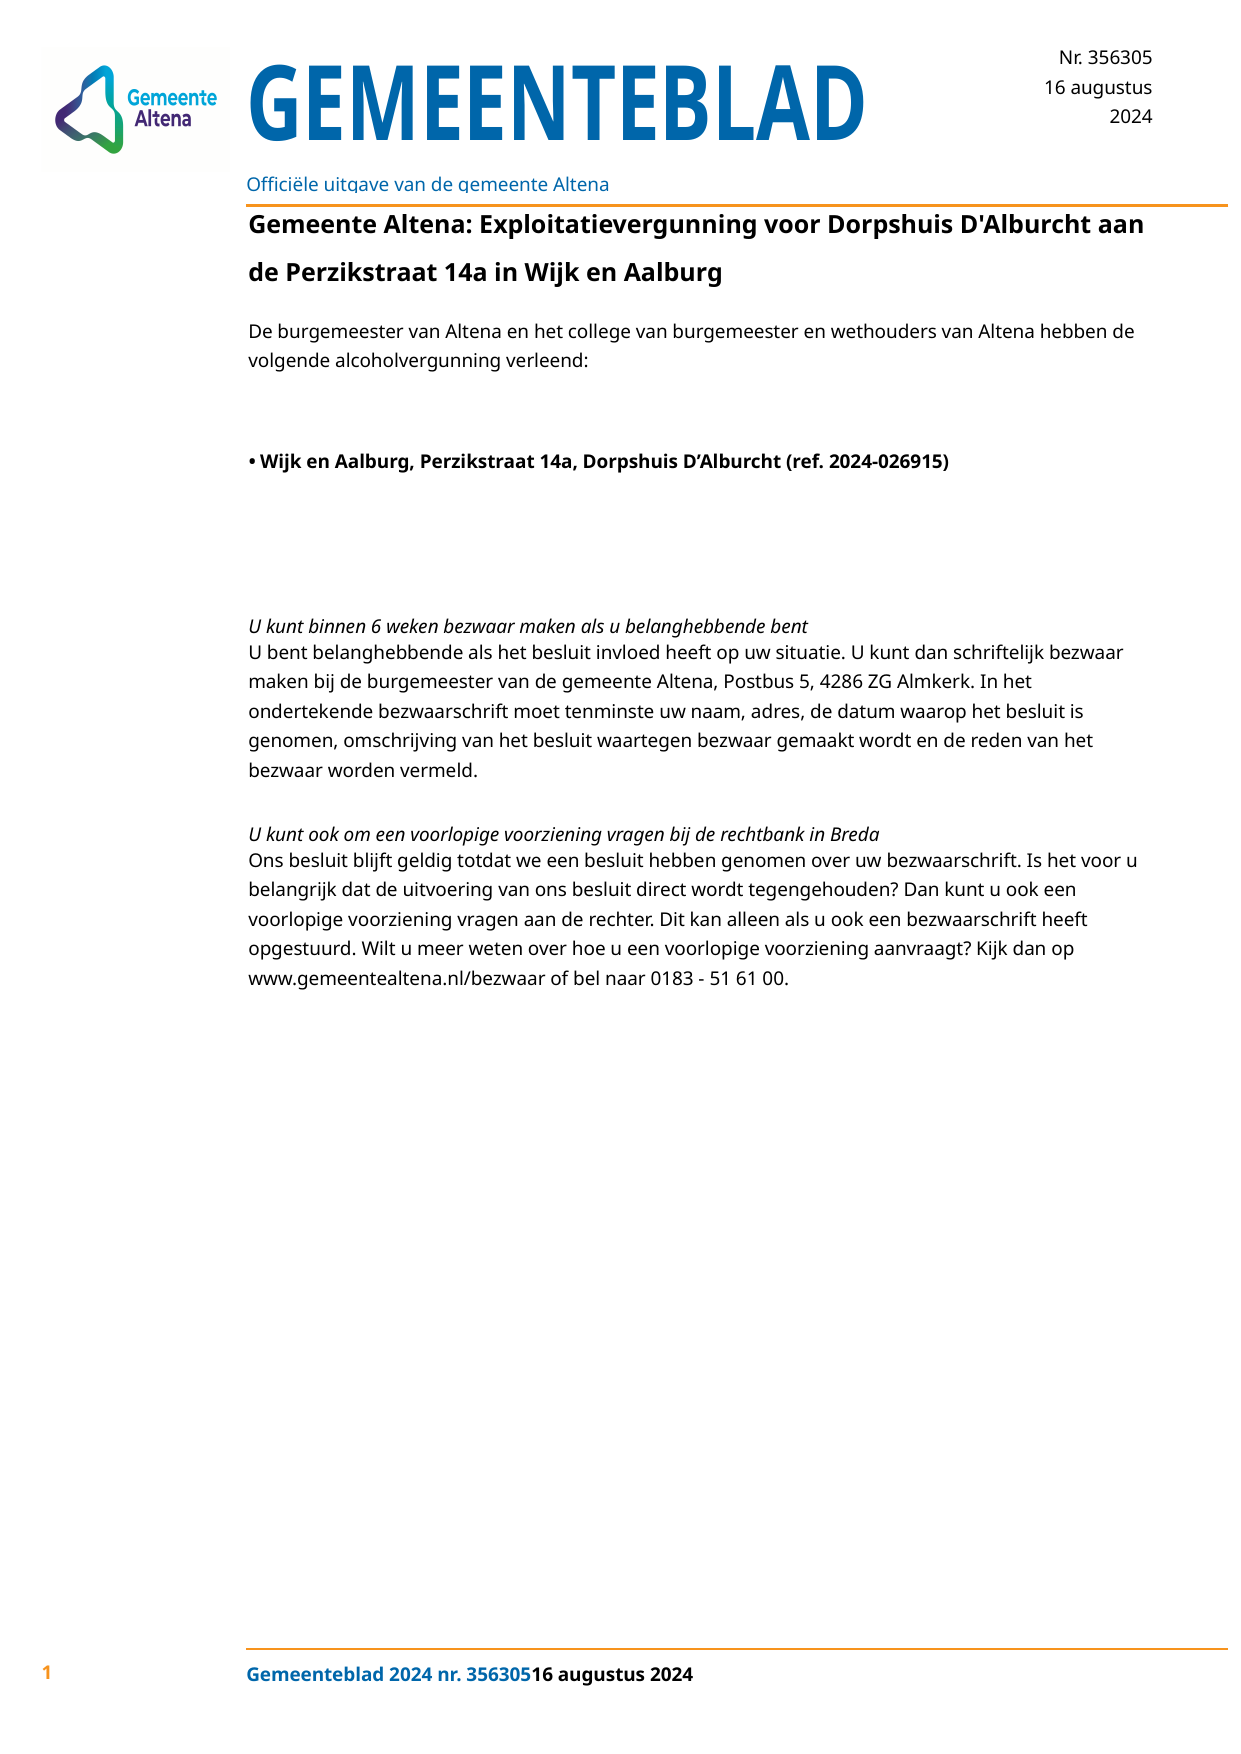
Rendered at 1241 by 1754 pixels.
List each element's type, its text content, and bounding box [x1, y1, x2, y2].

text De burgemeester van Altena en het college van burgemeester en wethouders van Altena hebben de volgende alcoholvergunning verleend: [248, 318, 1152, 373]
text U kunt binnen 6 weken bezwaar maken als u belanghebbende bent [248, 613, 1152, 639]
text U bent belanghebbende als het besluit invloed heeft op uw situatie. U kunt dan schriftelijk bezwaar maken bij de burgemeester van de gemeente Altena, Postbus 5, 4286 ZG Almkerk. In het ondertekende bezwaarschrift moet tenminste uw naam, adres, de datum waarop het besluit is genomen, omschrijving van het besluit waartegen bezwaar gemaakt wordt en de reden van het bezwaar worden vermeld. [248, 639, 1152, 783]
text Ons besluit blijft geldig totdat we een besluit hebben genomen over uw bezwaarschrift. Is het voor u belangrijk dat de uitvoering van ons besluit direct wordt tegengehouden? Dan kunt u ook een voorlopige voorziening vragen aan de rechter. Dit kan alleen als u ook een bezwaarschrift heeft opgestuurd. Wilt u meer weten over hoe u een voorlopige voorziening aanvraagt? Kijk dan op www.gemeentealtena.nl/bezwaar of bel naar 0183 - 51 61 00. [248, 847, 1152, 991]
text Gemeente Altena: Exploitatievergunning voor Dorpshuis D'Alburcht aan de Perzikstraat 14a in Wijk en Aalburg [248, 207, 1152, 288]
text U kunt ook om een voorlopige voorziening vragen bij de rechtbank in Breda [248, 821, 1152, 847]
picture [41, 47, 231, 172]
text • Wijk en Aalburg, Perzikstraat 14a, Dorpshuis D’Alburcht (ref. 2024-026915) [248, 448, 1152, 474]
